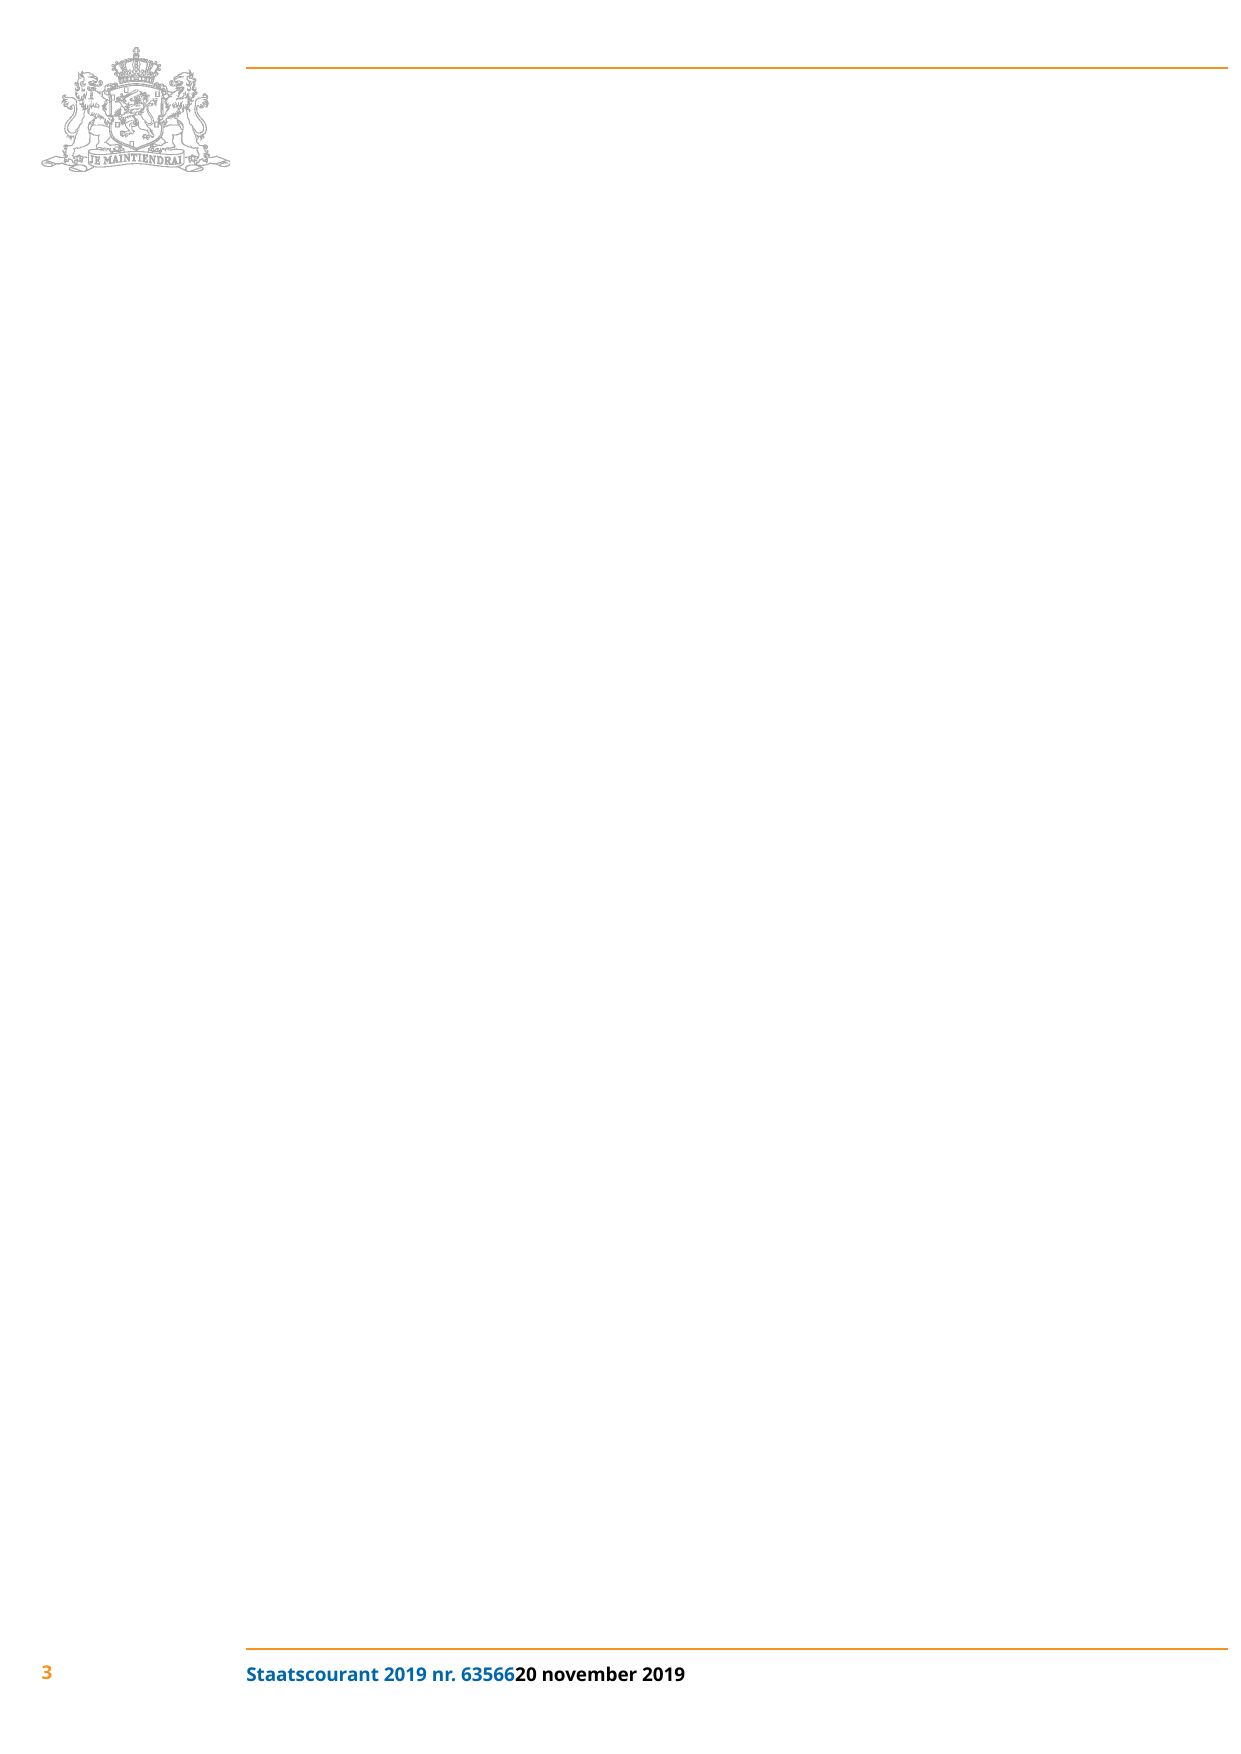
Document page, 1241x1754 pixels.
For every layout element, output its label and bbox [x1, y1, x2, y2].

picture [41, 47, 231, 172]
